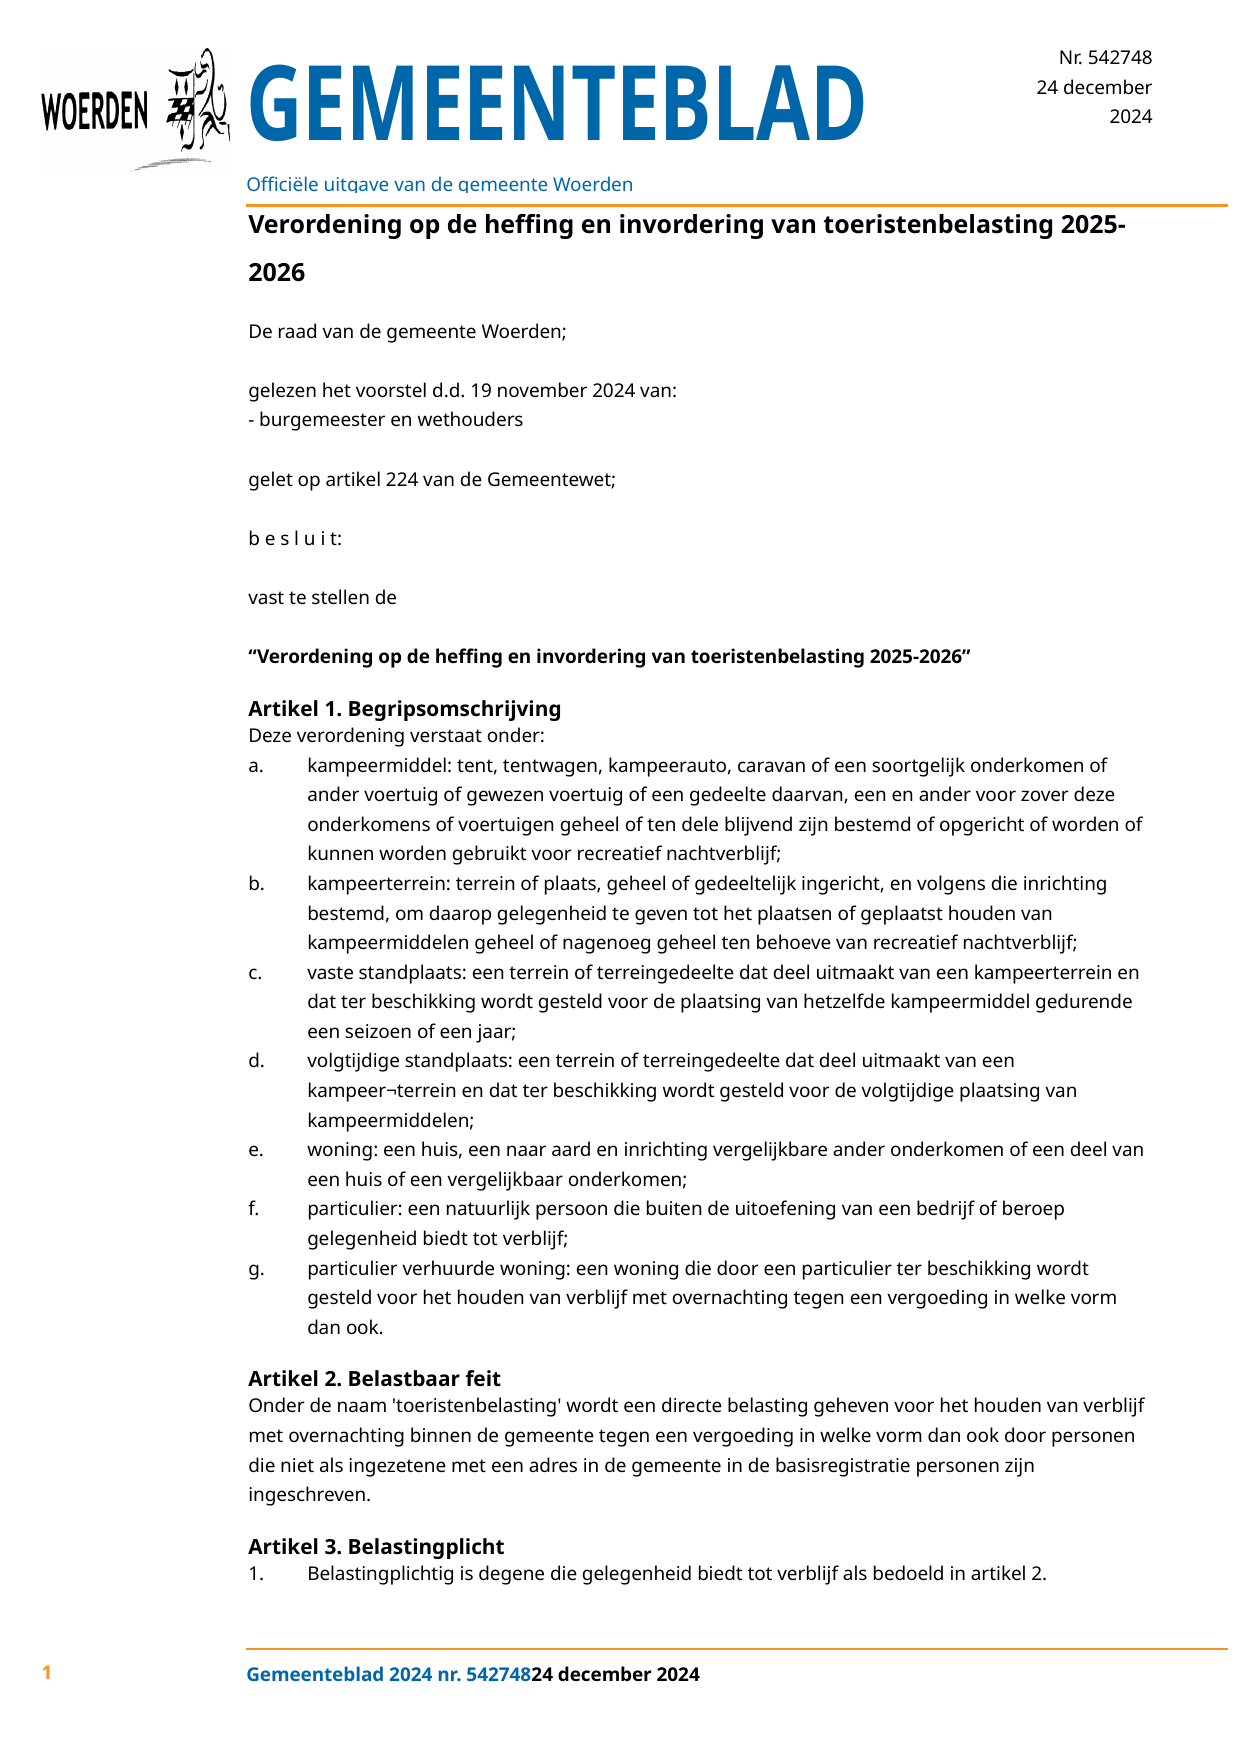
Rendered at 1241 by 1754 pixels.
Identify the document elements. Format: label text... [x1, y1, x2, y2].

text “Verordening op de heffing en invordering van toeristenbelasting 2025-2026” [248, 643, 1152, 669]
list particulier verhuurde woning: een woning die door een particulier ter beschikking wordt gesteld voor het houden van verblijf met overnachting tegen een vergoeding in welke vorm dan ook. [248, 1255, 1152, 1339]
list volgtijdige standplaats: een terrein of terreingedeelte dat deel uitmaakt van een kampeer¬terrein en dat ter beschikking wordt gesteld voor de volgtijdige plaatsing van kampeermiddelen; [248, 1048, 1152, 1132]
text Deze verordening verstaat onder: [248, 722, 1152, 748]
text - burgemeester en wethouders [248, 407, 1152, 432]
list Belastingplichtig is degene die gelegenheid biedt tot verblijf als bedoeld in artikel 2. [248, 1560, 1152, 1586]
list woning: een huis, een naar aard en inrichting vergelijkbare ander onderkomen of een deel van een huis of een vergelijkbaar onderkomen; [248, 1136, 1152, 1192]
text Verordening op de heffing en invordering van toeristenbelasting 2025-2026 [248, 207, 1152, 288]
text De raad van de gemeente Woerden; [248, 318, 1152, 344]
picture [41, 47, 231, 172]
text Artikel 1. Begripsomschrijving [248, 694, 1152, 722]
list particulier: een natuurlijk persoon die buiten de uitoefening van een bedrijf of beroep gelegenheid biedt tot verblijf; [248, 1196, 1152, 1251]
text gelet op artikel 224 van de Gemeentewet; [248, 466, 1152, 492]
text Artikel 3. Belastingplicht [248, 1532, 1152, 1560]
text Artikel 2. Belastbaar feit [248, 1364, 1152, 1393]
text vast te stellen de [248, 584, 1152, 610]
text b e s l u i t: [248, 525, 1152, 551]
text gelezen het voorstel d.d. 19 november 2024 van: [248, 377, 1152, 403]
list vaste standplaats: een terrein of terreingedeelte dat deel uitmaakt van een kampeerterrein en dat ter beschikking wordt gesteld voor de plaatsing van hetzelfde kampeermiddel gedurende een seizoen of een jaar; [248, 959, 1152, 1044]
text Onder de naam 'toeristenbelasting' wordt een directe belasting geheven voor het houden van verblijf met overnachting binnen de gemeente tegen een vergoeding in welke vorm dan ook door personen die niet als ingezetene met een adres in de gemeente in de basisregistratie personen zijn ingeschreven. [248, 1393, 1152, 1507]
list kampeermiddel: tent, tentwagen, kampeerauto, caravan of een soortgelijk onderkomen of ander voertuig of gewezen voertuig of een gedeelte daarvan, een en ander voor zover deze onderkomens of voertuigen geheel of ten dele blijvend zijn bestemd of opgericht of worden of kunnen worden gebruikt voor recreatief nachtverblijf; [248, 752, 1152, 866]
list kampeerterrein: terrein of plaats, geheel of gedeeltelijk ingericht, en volgens die inrichting bestemd, om daarop gelegenheid te geven tot het plaatsen of geplaatst houden van kampeermiddelen geheel of nagenoeg geheel ten behoeve van recreatief nachtverblijf; [248, 870, 1152, 955]
